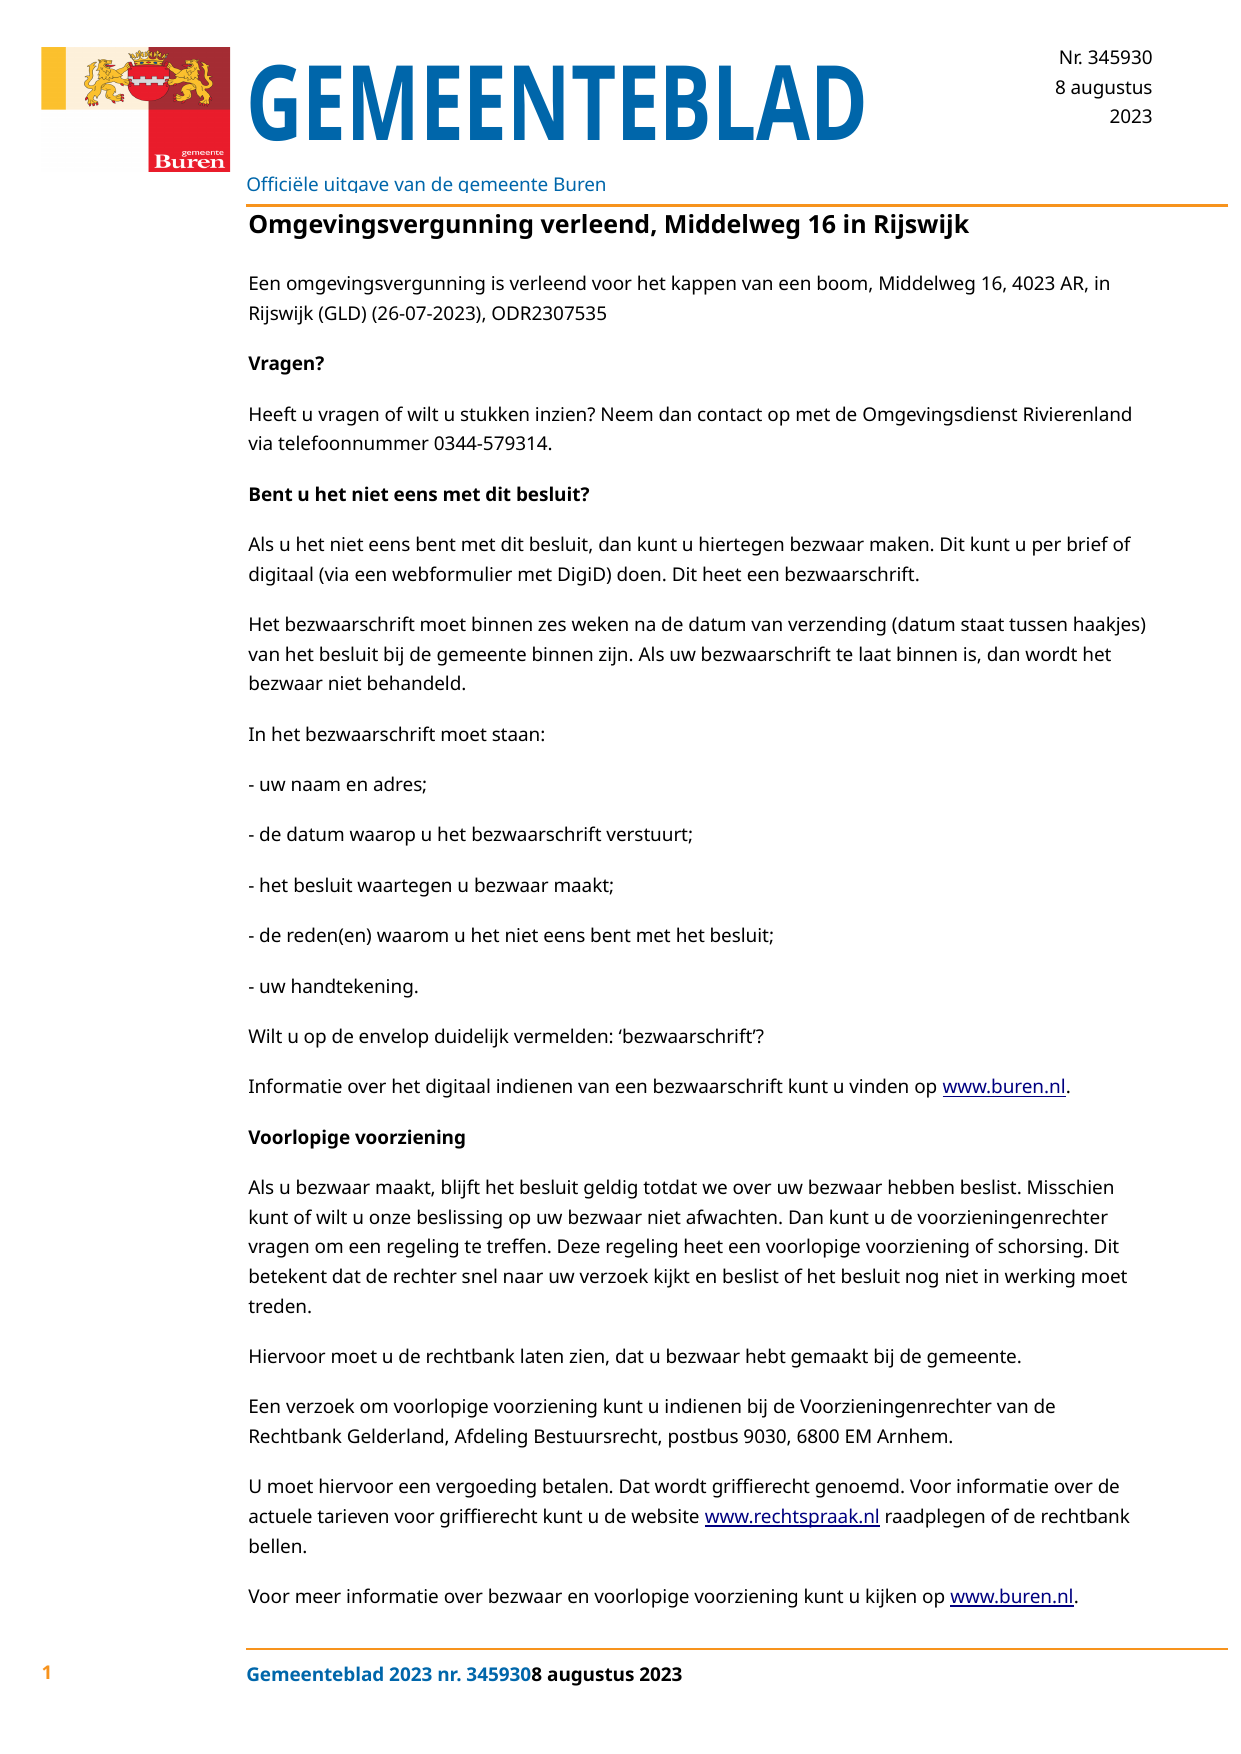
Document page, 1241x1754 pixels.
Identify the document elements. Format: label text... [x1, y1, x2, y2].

text Vragen? [248, 350, 1152, 376]
text Als u het niet eens bent met dit besluit, dan kunt u hiertegen bezwaar maken. Dit kunt u per brief of digitaal (via een webformulier met DigiD) doen. Dit heet een bezwaarschrift. [248, 531, 1152, 586]
text - uw handtekening. [248, 973, 1152, 998]
text Informatie over het digitaal indienen van een bezwaarschrift kunt u vinden op www.buren.nl. [248, 1074, 1152, 1099]
text Het bezwaarschrift moet binnen zes weken na de datum van verzending (datum staat tussen haakjes) van het besluit bij de gemeente binnen zijn. Als uw bezwaarschrift te laat binnen is, dan wordt het bezwaar niet behandeld. [248, 611, 1152, 696]
text Een omgevingsvergunning is verleend voor het kappen van een boom, Middelweg 16, 4023 AR, in Rijswijk (GLD) (26-07-2023), ODR2307535 [248, 270, 1152, 326]
text Wilt u op de envelop duidelijk vermelden: ‘bezwaarschrift’? [248, 1023, 1152, 1049]
text - de reden(en) waarom u het niet eens bent met het besluit; [248, 922, 1152, 948]
text - de datum waarop u het bezwaarschrift verstuurt; [248, 822, 1152, 847]
text Bent u het niet eens met dit besluit? [248, 481, 1152, 506]
text Als u bezwaar maakt, blijft het besluit geldig totdat we over uw bezwaar hebben beslist. Misschien kunt of wilt u onze beslissing op uw bezwaar niet afwachten. Dan kunt u de voorzieningenrechter vragen om een regeling te treffen. Deze regeling heet een voorlopige voorziening of schorsing. Dit betekent dat de rechter snel naar uw verzoek kijkt en beslist of het besluit nog niet in werking moet treden. [248, 1174, 1152, 1318]
text Heeft u vragen of wilt u stukken inzien? Neem dan contact op met de Omgevingsdienst Rivierenland via telefoonnummer 0344-579314. [248, 401, 1152, 456]
text - het besluit waartegen u bezwaar maakt; [248, 872, 1152, 898]
text U moet hiervoor een vergoeding betalen. Dat wordt griffierecht genoemd. Voor informatie over de actuele tarieven voor griffierecht kunt u de website www.rechtspraak.nl raadplegen of de rechtbank bellen. [248, 1474, 1152, 1558]
text Voorlopige voorziening [248, 1124, 1152, 1150]
text Een verzoek om voorlopige voorziening kunt u indienen bij de Voorzieningenrechter van de Rechtbank Gelderland, Afdeling Bestuursrecht, postbus 9030, 6800 EM Arnhem. [248, 1394, 1152, 1449]
text Voor meer informatie over bezwaar en voorlopige voorziening kunt u kijken op www.buren.nl. [248, 1583, 1152, 1609]
text - uw naam en adres; [248, 771, 1152, 797]
text Hiervoor moet u de rechtbank laten zien, dat u bezwaar hebt gemaakt bij de gemeente. [248, 1343, 1152, 1369]
text Omgevingsvergunning verleend, Middelweg 16 in Rijswijk [248, 207, 1152, 241]
picture [41, 47, 231, 172]
text In het bezwaarschrift moet staan: [248, 721, 1152, 746]
